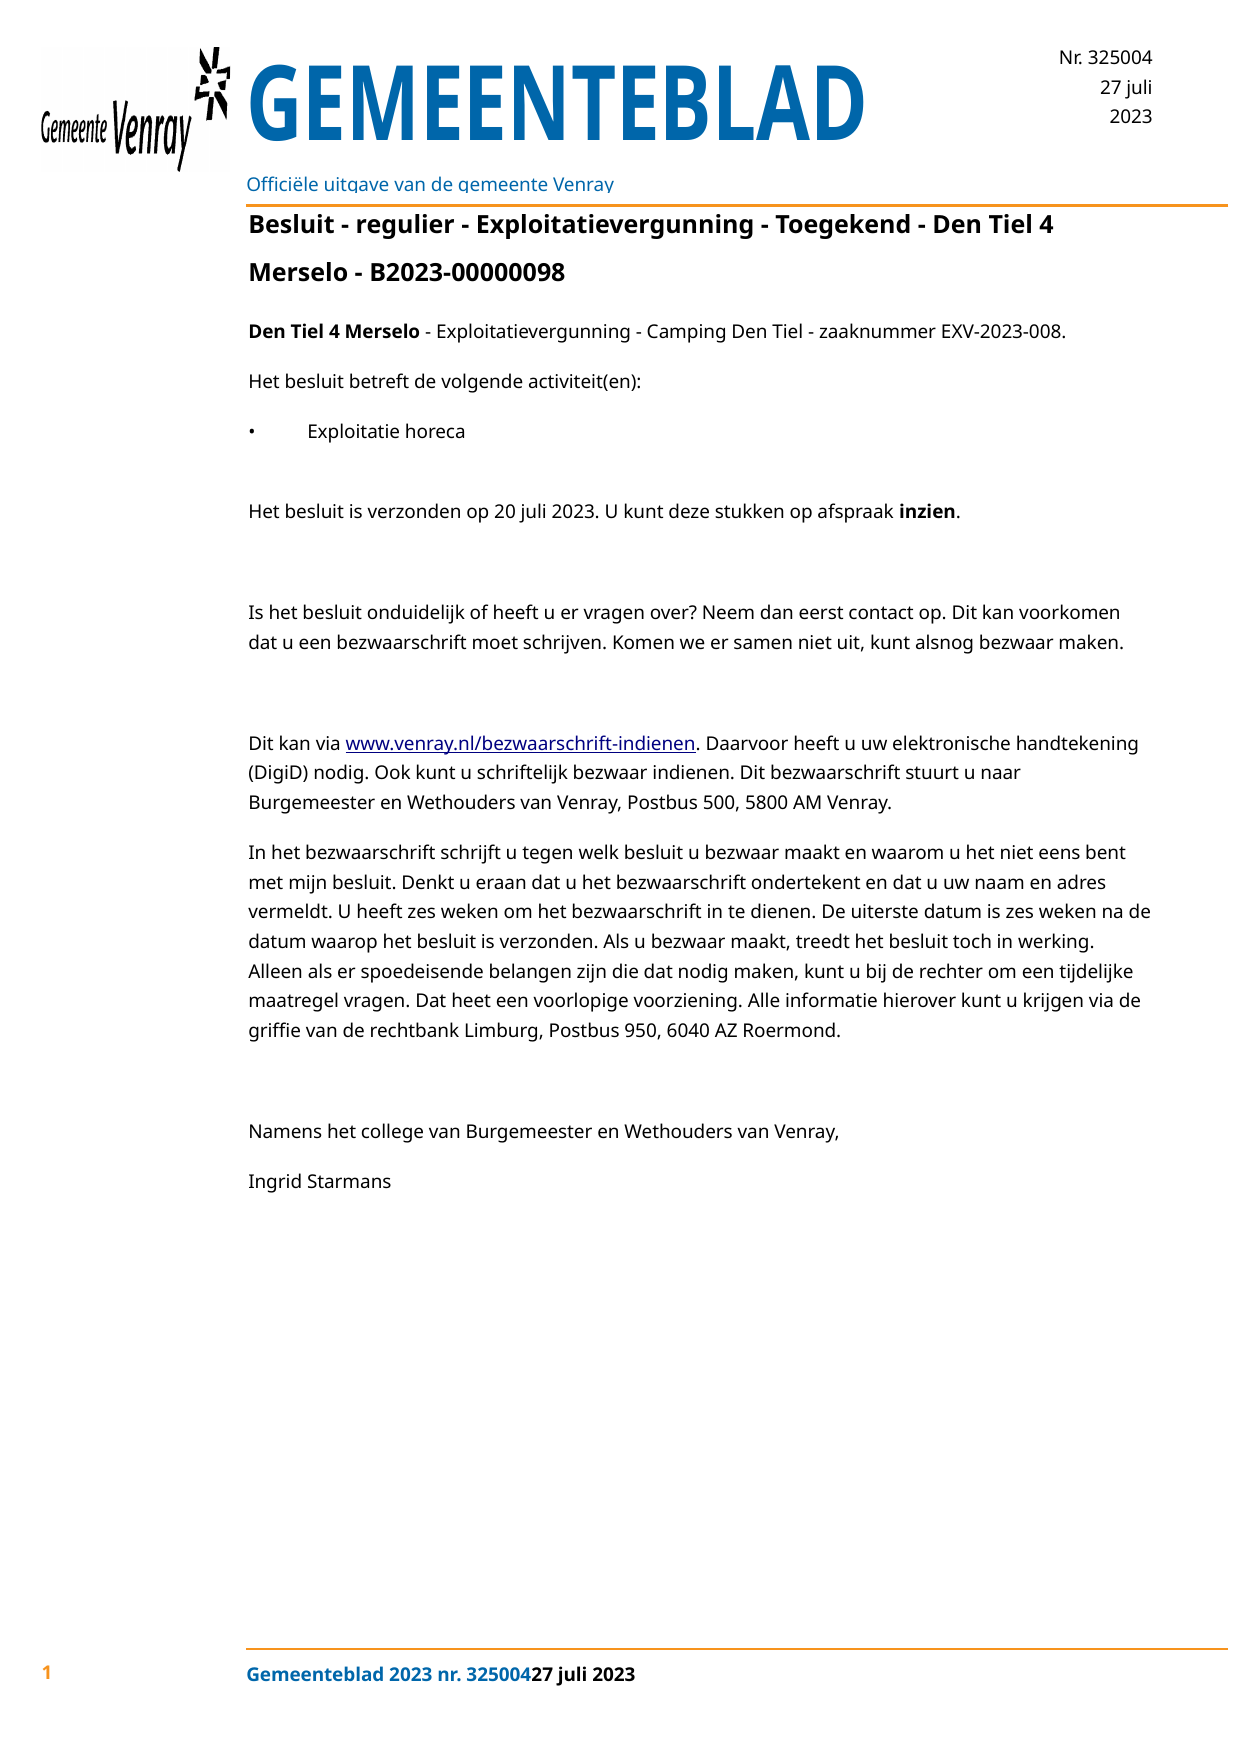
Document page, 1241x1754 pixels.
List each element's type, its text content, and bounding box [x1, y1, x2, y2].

text Het besluit is verzonden op 20 juli 2023. U kunt deze stukken op afspraak inzien. [248, 499, 1152, 524]
text Den Tiel 4 Merselo - Exploitatievergunning - Camping Den Tiel - zaaknummer EXV-2023-008. [248, 318, 1152, 344]
text Is het besluit onduidelijk of heeft u er vragen over? Neem dan eerst contact op. Dit kan voorkomen dat u een bezwaarschrift moet schrijven. Komen we er samen niet uit, kunt alsnog bezwaar maken. [248, 599, 1152, 655]
text Besluit - regulier - Exploitatievergunning - Toegekend - Den Tiel 4 Merselo - B2023-00000098 [248, 207, 1152, 288]
text Dit kan via www.venray.nl/bezwaarschrift-indienen. Daarvoor heeft u uw elektronische handtekening (DigiD) nodig. Ook kunt u schriftelijk bezwaar indienen. Dit bezwaarschrift stuurt u naar Burgemeester en Wethouders van Venray, Postbus 500, 5800 AM Venray. [248, 730, 1152, 815]
text In het bezwaarschrift schrijft u tegen welk besluit u bezwaar maakt en waarom u het niet eens bent met mijn besluit. Denkt u eraan dat u het bezwaarschrift ondertekent en dat u uw naam en adres vermeldt. U heeft zes weken om het bezwaarschrift in te dienen. De uiterste datum is zes weken na de datum waarop het besluit is verzonden. Als u bezwaar maakt, treedt het besluit toch in werking. Alleen als er spoedeisende belangen zijn die dat nodig maken, kunt u bij de rechter om een tijdelijke maatregel vragen. Dat heet een voorlopige voorziening. Alle informatie hierover kunt u krijgen via de griffie van de rechtbank Limburg, Postbus 950, 6040 AZ Roermond. [248, 839, 1152, 1043]
text Het besluit betreft de volgende activiteit(en): [248, 368, 1152, 394]
text Ingrid Starmans [248, 1168, 1152, 1194]
text Namens het college van Burgemeester en Wethouders van Venray, [248, 1118, 1152, 1144]
picture [41, 47, 231, 172]
list Exploitatie horeca [248, 419, 1152, 444]
